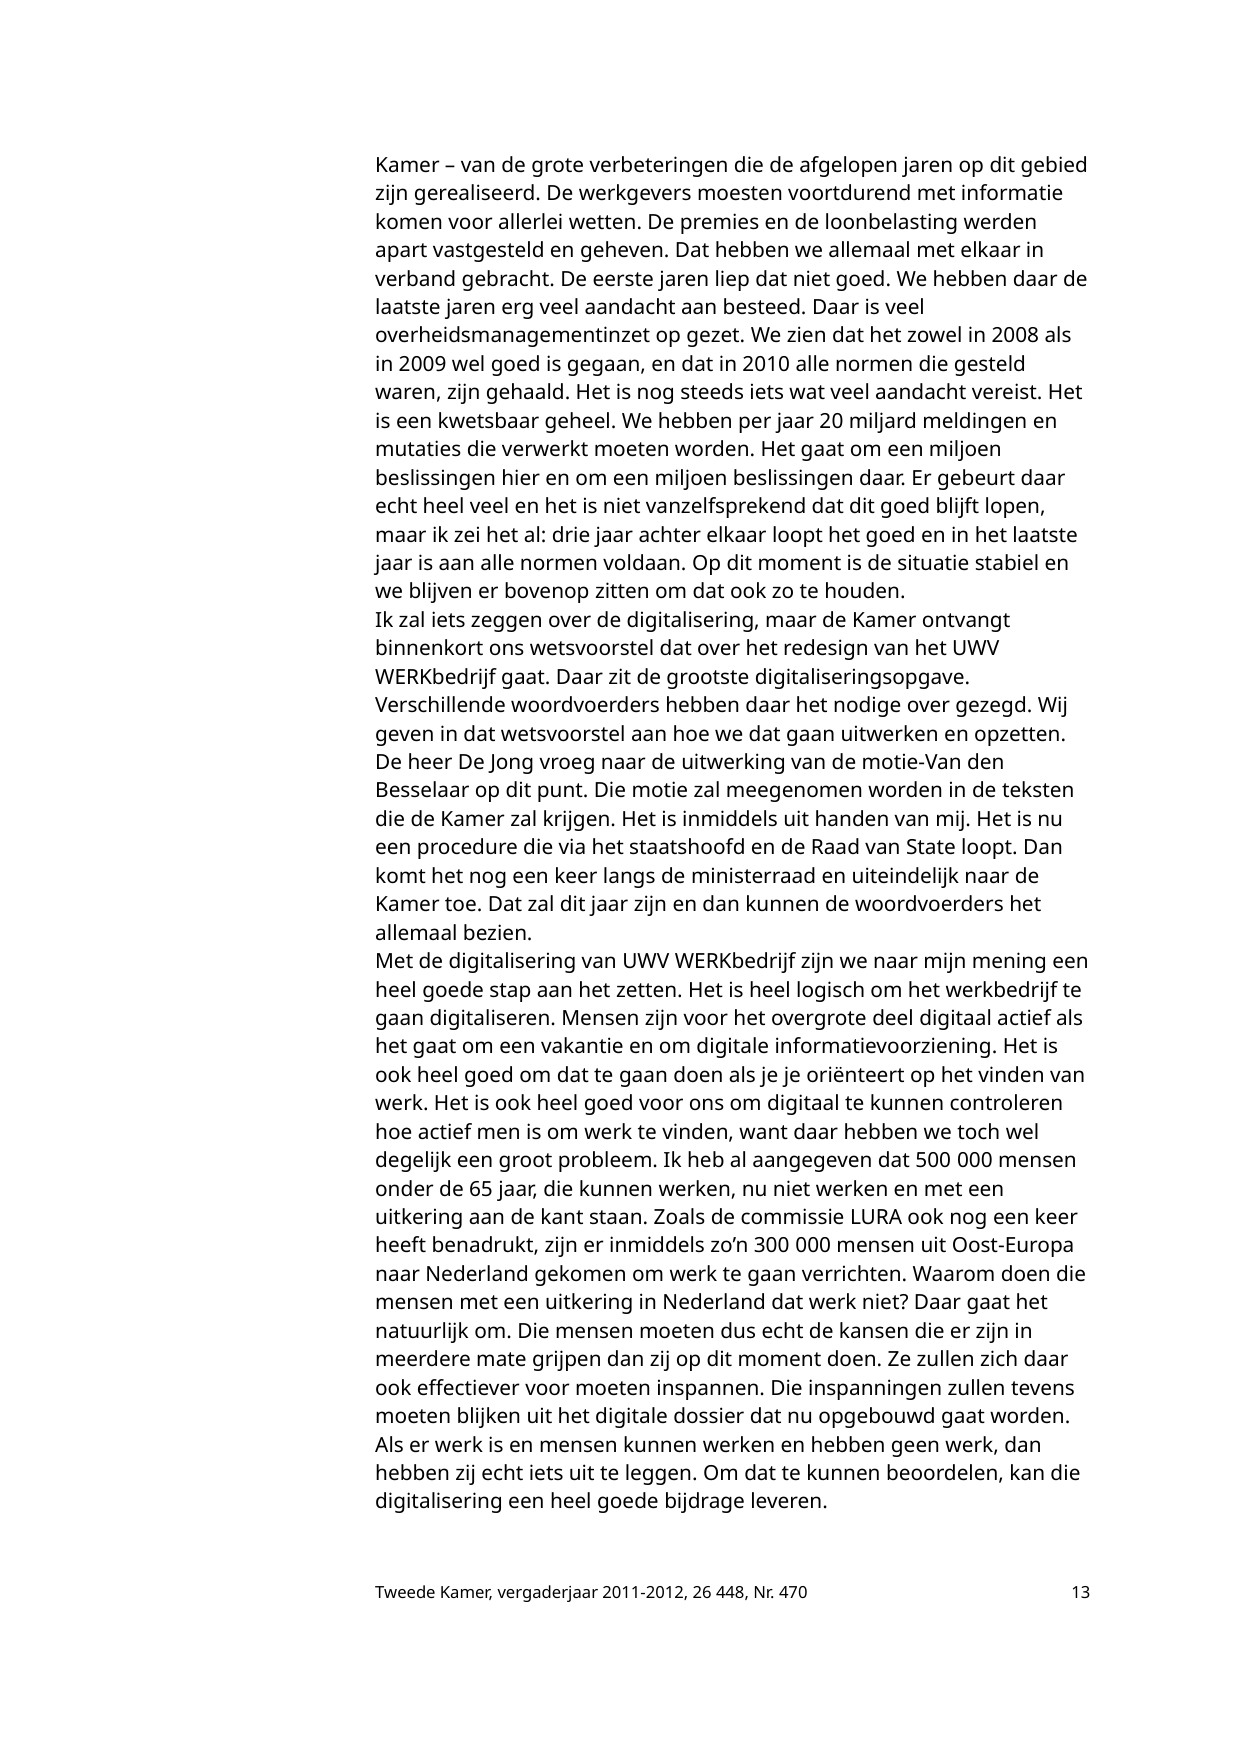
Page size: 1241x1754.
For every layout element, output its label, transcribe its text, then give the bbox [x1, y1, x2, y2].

text Met de digitalisering van UWV WERKbedrijf zijn we naar mijn mening een heel goede stap aan het zetten. Het is heel logisch om het werkbedrijf te gaan digitaliseren. Mensen zijn voor het overgrote deel digitaal actief als het gaat om een vakantie en om digitale informatievoorziening. Het is ook heel goed om dat te gaan doen als je je oriënteert op het vinden van werk. Het is ook heel goed voor ons om digitaal te kunnen controleren hoe actief men is om werk te vinden, want daar hebben we toch wel degelijk een groot probleem. Ik heb al aangegeven dat 500 000 mensen onder de 65 jaar, die kunnen werken, nu niet werken en met een uitkering aan de kant staan. Zoals de commissie LURA ook nog een keer heeft benadrukt, zijn er inmiddels zo’n 300 000 mensen uit Oost-Europa naar Nederland gekomen om werk te gaan verrichten. Waarom doen die mensen met een uitkering in Nederland dat werk niet? Daar gaat het natuurlijk om. Die mensen moeten dus echt de kansen die er zijn in meerdere mate grijpen dan zij op dit moment doen. Ze zullen zich daar ook effectiever voor moeten inspannen. Die inspanningen zullen tevens moeten blijken uit het digitale dossier dat nu opgebouwd gaat worden. Als er werk is en mensen kunnen werken en hebben geen werk, dan hebben zij echt iets uit te leggen. Om dat te kunnen beoordelen, kan die digitalisering een heel goede bijdrage leveren. [375, 946, 1090, 1515]
text Kamer – van de grote verbeteringen die de afgelopen jaren op dit gebied zijn gerealiseerd. De werkgevers moesten voortdurend met informatie komen voor allerlei wetten. De premies en de loonbelasting werden apart vastgesteld en geheven. Dat hebben we allemaal met elkaar in verband gebracht. De eerste jaren liep dat niet goed. We hebben daar de laatste jaren erg veel aandacht aan besteed. Daar is veel overheidsmanagementinzet op gezet. We zien dat het zowel in 2008 als in 2009 wel goed is gegaan, en dat in 2010 alle normen die gesteld waren, zijn gehaald. Het is nog steeds iets wat veel aandacht vereist. Het is een kwetsbaar geheel. We hebben per jaar 20 miljard meldingen en mutaties die verwerkt moeten worden. Het gaat om een miljoen beslissingen hier en om een miljoen beslissingen daar. Er gebeurt daar echt heel veel en het is niet vanzelfsprekend dat dit goed blijft lopen, maar ik zei het al: drie jaar achter elkaar loopt het goed en in het laatste jaar is aan alle normen voldaan. Op dit moment is de situatie stabiel en we blijven er bovenop zitten om dat ook zo te houden. [375, 150, 1090, 605]
text Ik zal iets zeggen over de digitalisering, maar de Kamer ontvangt binnenkort ons wetsvoorstel dat over het redesign van het UWV WERKbedrijf gaat. Daar zit de grootste digitaliseringsopgave. Verschillende woordvoerders hebben daar het nodige over gezegd. Wij geven in dat wetsvoorstel aan hoe we dat gaan uitwerken en opzetten. De heer De Jong vroeg naar de uitwerking van de motie-Van den Besselaar op dit punt. Die motie zal meegenomen worden in de teksten die de Kamer zal krijgen. Het is inmiddels uit handen van mij. Het is nu een procedure die via het staatshoofd en de Raad van State loopt. Dan komt het nog een keer langs de ministerraad en uiteindelijk naar de Kamer toe. Dat zal dit jaar zijn en dan kunnen de woordvoerders het allemaal bezien. [375, 605, 1090, 946]
